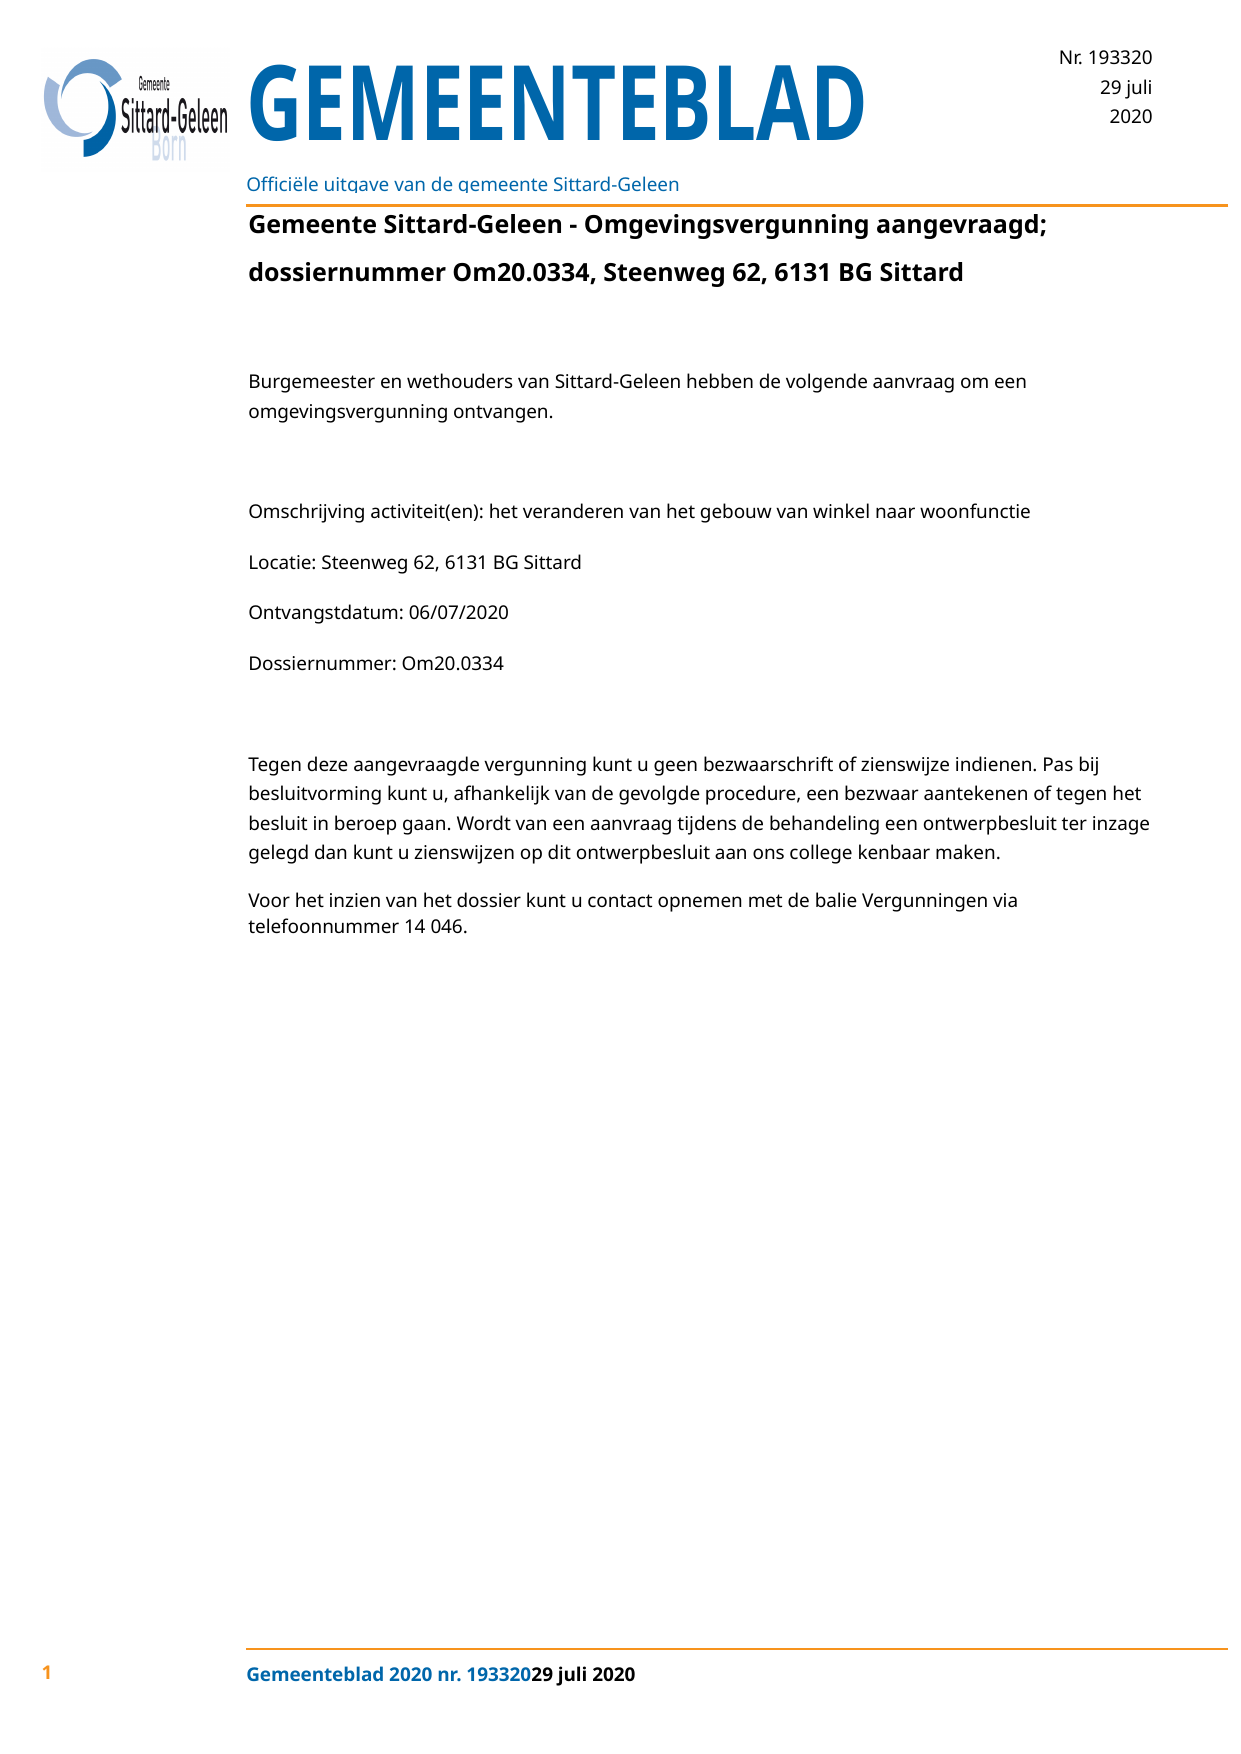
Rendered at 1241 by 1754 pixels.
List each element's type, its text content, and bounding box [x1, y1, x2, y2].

text Gemeente Sittard-Geleen - Omgevingsvergunning aangevraagd; dossiernummer Om20.0334, Steenweg 62, 6131 BG Sittard [248, 207, 1152, 288]
text Ontvangstdatum: 06/07/2020 [248, 599, 1152, 625]
text Locatie: Steenweg 62, 6131 BG Sittard [248, 549, 1152, 575]
text Burgemeester en wethouders van Sittard-Geleen hebben de volgende aanvraag om een omgevingsvergunning ontvangen. [248, 368, 1152, 424]
text Omschrijving activiteit(en): het veranderen van het gebouw van winkel naar woonfunctie [248, 499, 1152, 524]
text Voor het inzien van het dossier kunt u contact opnemen met de balie Vergunningen via telefoonnummer 14 046. [248, 887, 1152, 939]
text Dossiernummer: Om20.0334 [248, 650, 1152, 676]
text Tegen deze aangevraagde vergunning kunt u geen bezwaarschrift of zienswijze indienen. Pas bij besluitvorming kunt u, afhankelijk van de gevolgde procedure, een bezwaar aantekenen of tegen het besluit in beroep gaan. Wordt van een aanvraag tijdens de behandeling een ontwerpbesluit ter inzage gelegd dan kunt u zienswijzen op dit ontwerpbesluit aan ons college kenbaar maken. [248, 751, 1152, 865]
picture [41, 47, 231, 172]
